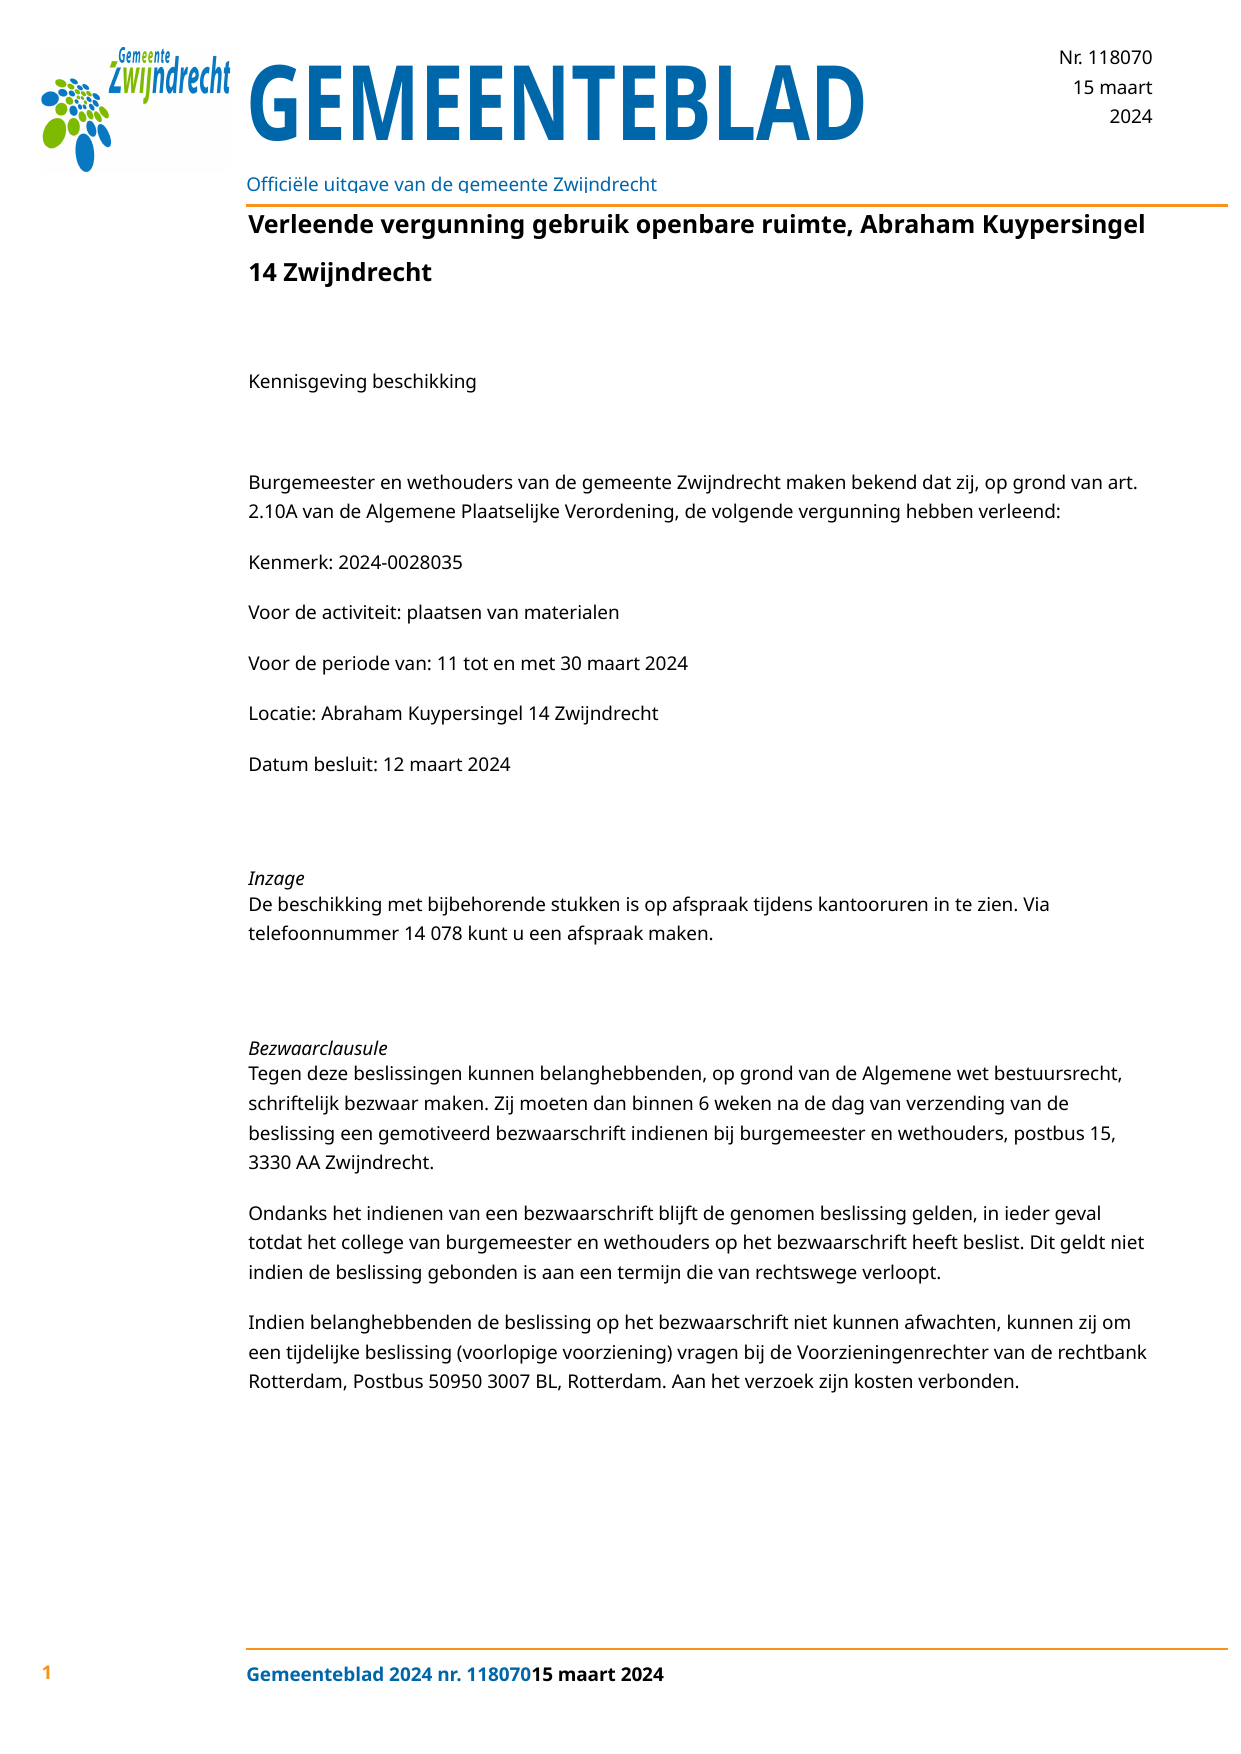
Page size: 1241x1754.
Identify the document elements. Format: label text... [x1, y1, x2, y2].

text Inzage [248, 865, 1152, 891]
text Kenmerk: 2024-0028035 [248, 549, 1152, 575]
text Verleende vergunning gebruik openbare ruimte, Abraham Kuypersingel 14 Zwijndrecht [248, 207, 1152, 288]
text Locatie: Abraham Kuypersingel 14 Zwijndrecht [248, 700, 1152, 726]
text Tegen deze beslissingen kunnen belanghebbenden, op grond van de Algemene wet bestuursrecht, schriftelijk bezwaar maken. Zij moeten dan binnen 6 weken na de dag van verzending van de beslissing een gemotiveerd bezwaarschrift indienen bij burgemeester en wethouders, postbus 15, 3330 AA Zwijndrecht. [248, 1061, 1152, 1175]
picture [41, 47, 231, 172]
text Ondanks het indienen van een bezwaarschrift blijft de genomen beslissing gelden, in ieder geval totdat het college van burgemeester en wethouders op het bezwaarschrift heeft beslist. Dit geldt niet indien de beslissing gebonden is aan een termijn die van rechtswege verloopt. [248, 1200, 1152, 1285]
text Bezwaarclausule [248, 1035, 1152, 1061]
text De beschikking met bijbehorende stukken is op afspraak tijdens kantooruren in te zien. Via telefoonnummer 14 078 kunt u een afspraak maken. [248, 891, 1152, 946]
text Indien belanghebbenden de beslissing op het bezwaarschrift niet kunnen afwachten, kunnen zij om een tijdelijke beslissing (voorlopige voorziening) vragen bij de Voorzieningenrechter van de rechtbank Rotterdam, Postbus 50950 3007 BL, Rotterdam. Aan het verzoek zijn kosten verbonden. [248, 1309, 1152, 1394]
text Datum besluit: 12 maart 2024 [248, 751, 1152, 777]
text Voor de periode van: 11 tot en met 30 maart 2024 [248, 650, 1152, 676]
text Kennisgeving beschikking [248, 368, 1152, 394]
text Voor de activiteit: plaatsen van materialen [248, 599, 1152, 625]
text Burgemeester en wethouders van de gemeente Zwijndrecht maken bekend dat zij, op grond van art. 2.10A van de Algemene Plaatselijke Verordening, de volgende vergunning hebben verleend: [248, 469, 1152, 524]
